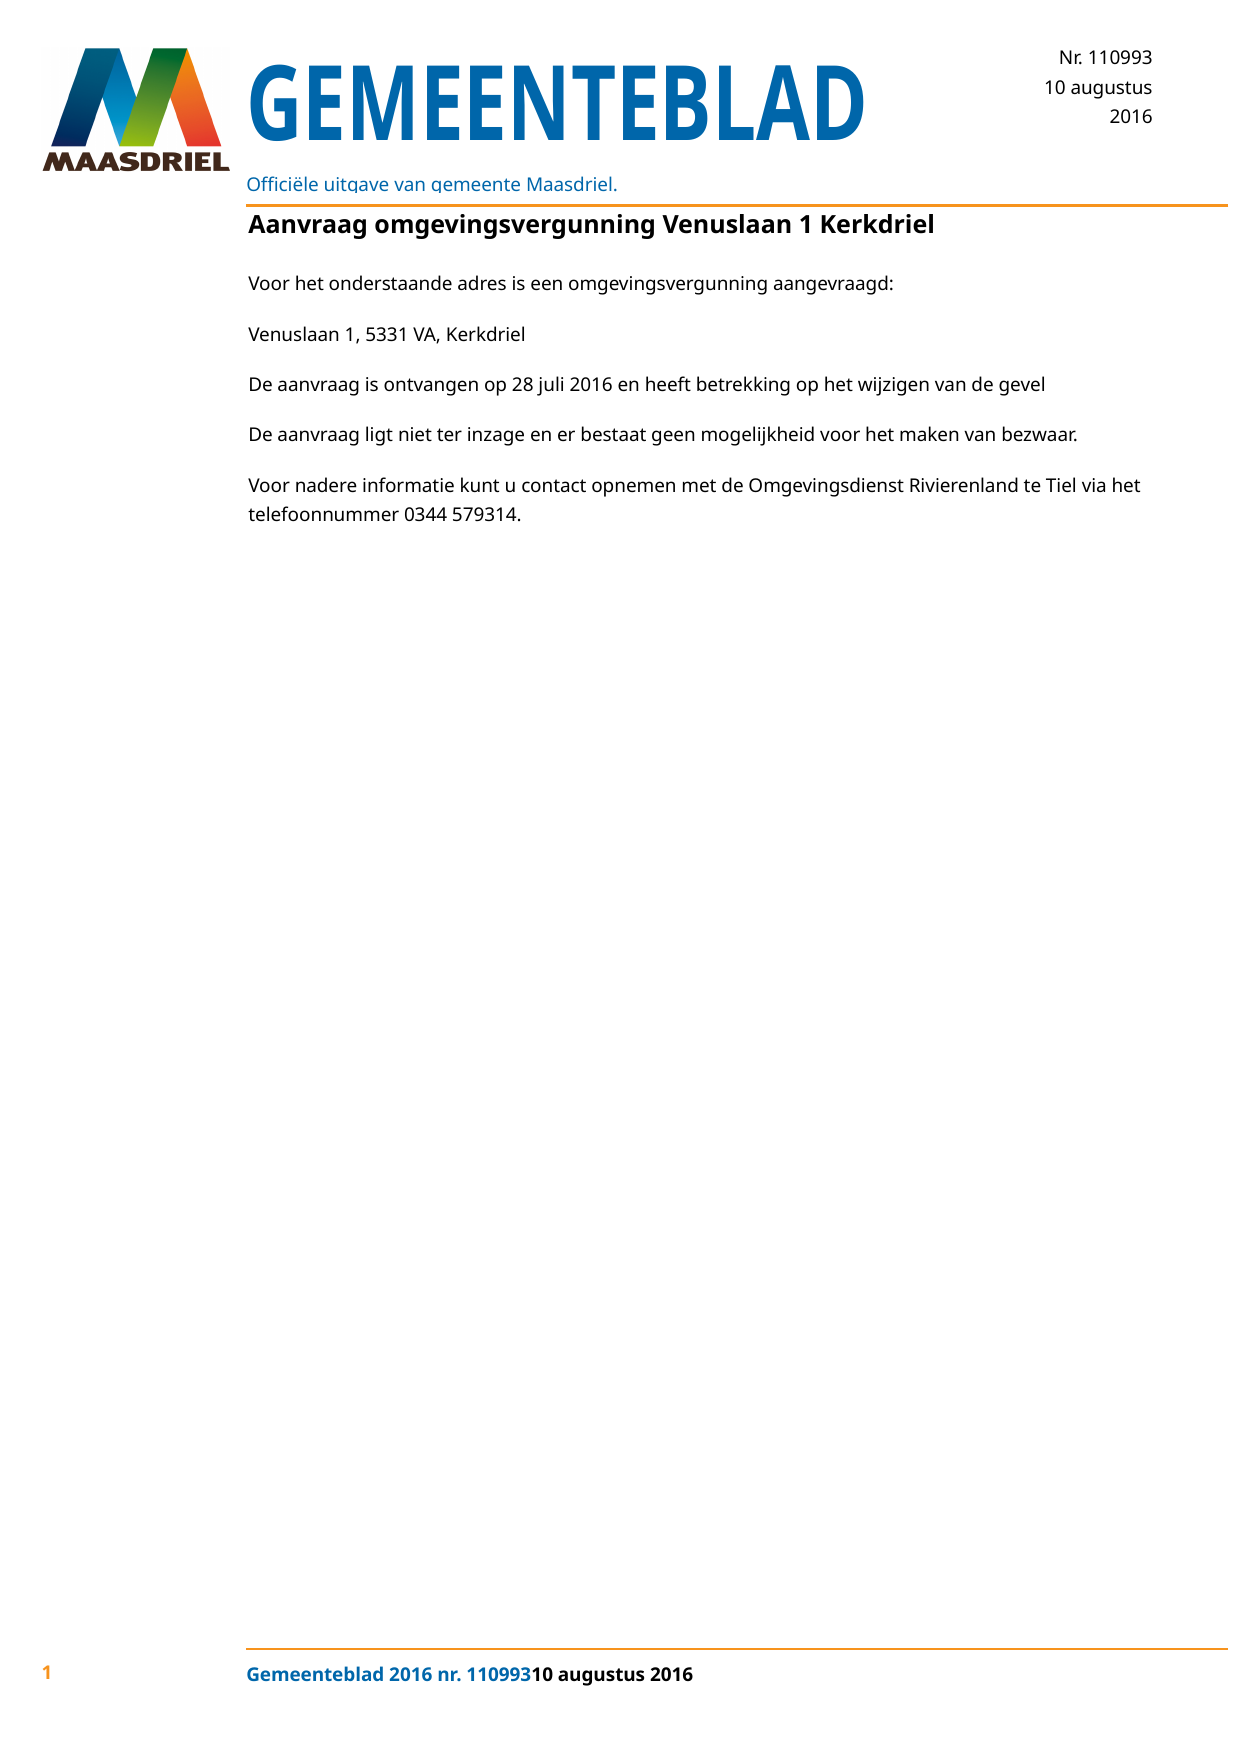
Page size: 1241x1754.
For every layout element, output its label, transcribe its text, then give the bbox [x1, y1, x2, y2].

text De aanvraag is ontvangen op 28 juli 2016 en heeft betrekking op het wijzigen van de gevel [248, 371, 1152, 397]
text Aanvraag omgevingsvergunning Venuslaan 1 Kerkdriel [248, 207, 1152, 241]
text Voor nadere informatie kunt u contact opnemen met de Omgevingsdienst Rivierenland te Tiel via het telefoonnummer 0344 579314. [248, 472, 1152, 527]
text Voor het onderstaande adres is een omgevingsvergunning aangevraagd: [248, 270, 1152, 296]
picture [41, 47, 231, 172]
text Venuslaan 1, 5331 VA, Kerkdriel [248, 321, 1152, 346]
text De aanvraag ligt niet ter inzage en er bestaat geen mogelijkheid voor het maken van bezwaar. [248, 422, 1152, 447]
